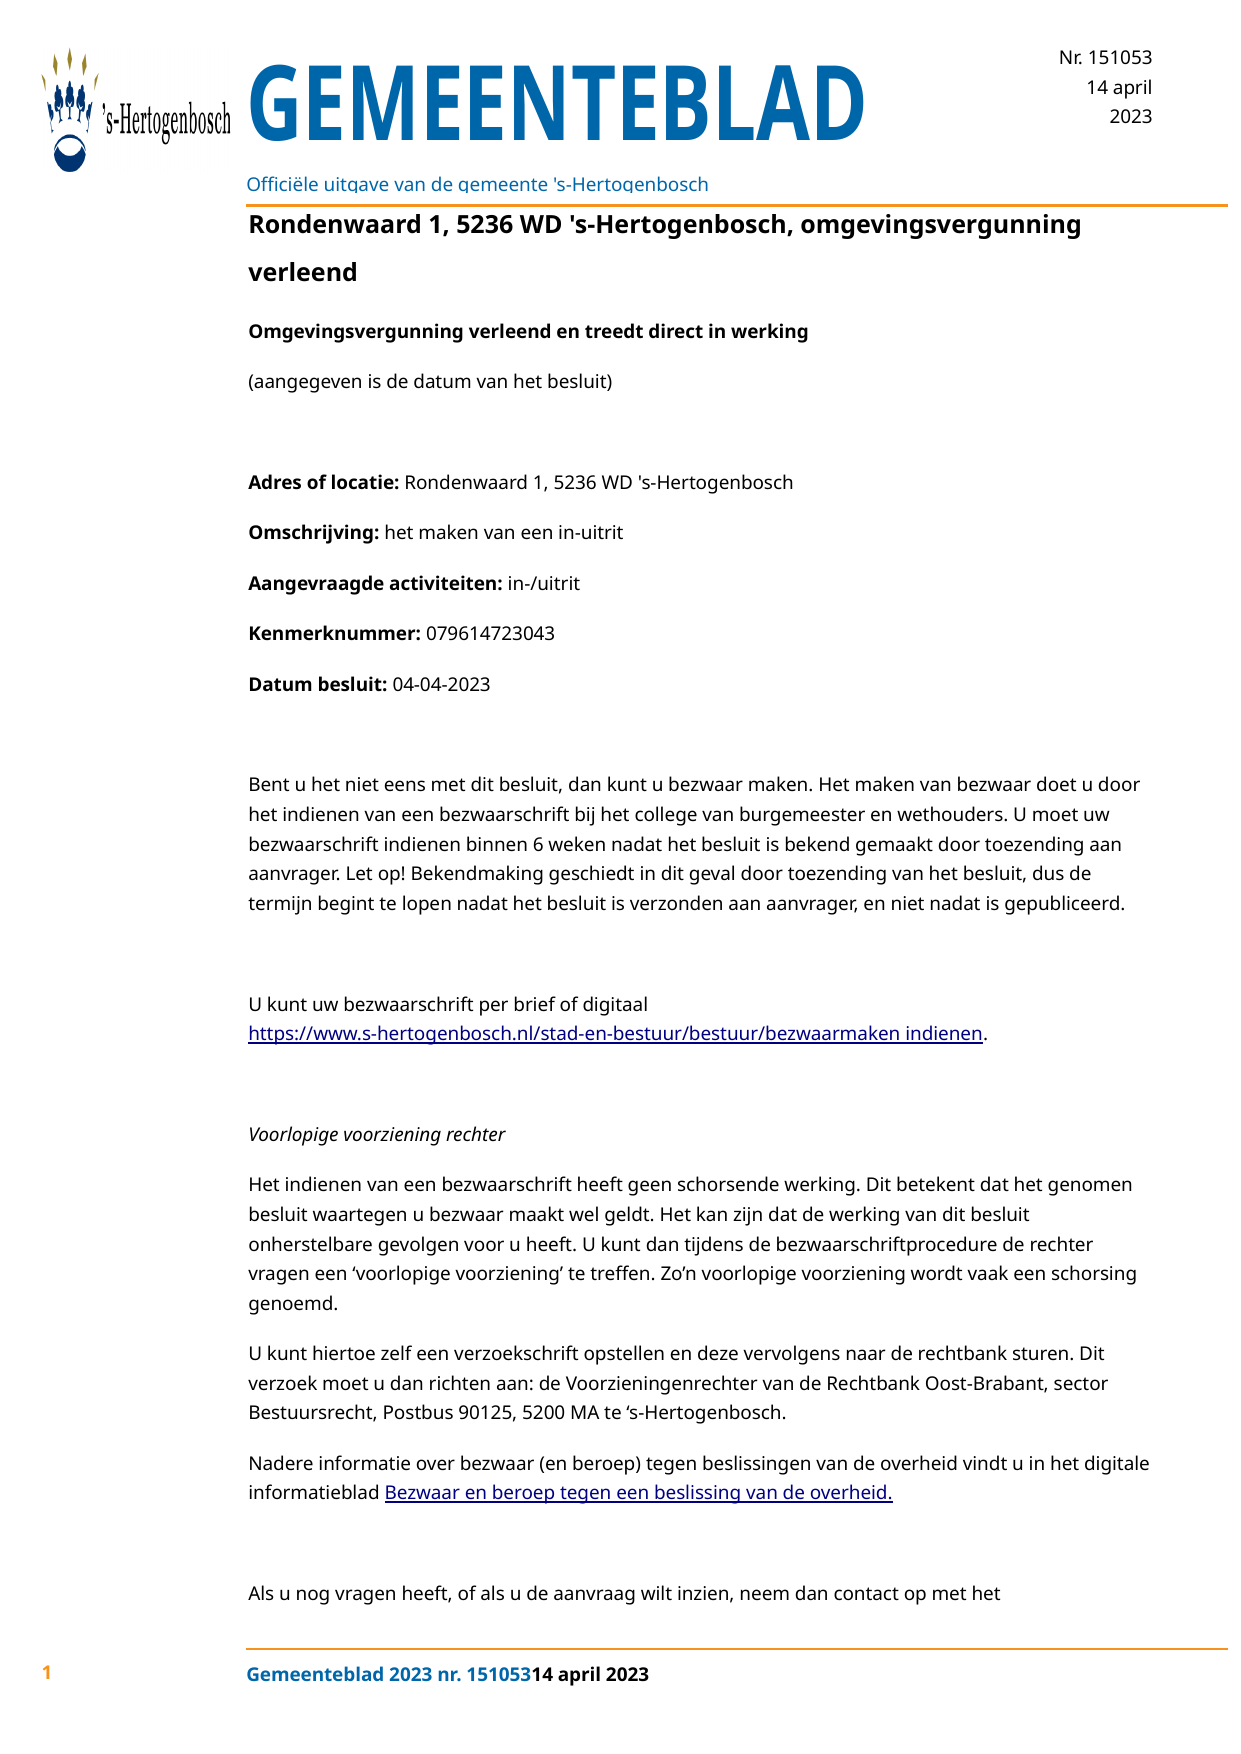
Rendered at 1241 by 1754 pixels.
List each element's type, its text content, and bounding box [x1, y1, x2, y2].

text U kunt hiertoe zelf een verzoekschrift opstellen en deze vervolgens naar de rechtbank sturen. Dit verzoek moet u dan richten aan: de Voorzieningenrechter van de Rechtbank Oost-Brabant, sector Bestuursrecht, Postbus 90125, 5200 MA te ‘s-Hertogenbosch. [248, 1340, 1152, 1425]
text Als u nog vragen heeft, of als u de aanvraag wilt inzien, neem dan contact op met het [248, 1580, 1152, 1606]
text (aangegeven is de datum van het besluit) [248, 368, 1152, 394]
text Rondenwaard 1, 5236 WD 's-Hertogenbosch, omgevingsvergunning verleend [248, 207, 1152, 288]
text Bent u het niet eens met dit besluit, dan kunt u bezwaar maken. Het maken van bezwaar doet u door het indienen van een bezwaarschrift bij het college van burgemeester en wethouders. U moet uw bezwaarschrift indienen binnen 6 weken nadat het besluit is bekend gemaakt door toezending aan aanvrager. Let op! Bekendmaking geschiedt in dit geval door toezending van het besluit, dus de termijn begint te lopen nadat het besluit is verzonden aan aanvrager, en niet nadat is gepubliceerd. [248, 772, 1152, 916]
text Het indienen van een bezwaarschrift heeft geen schorsende werking. Dit betekent dat het genomen besluit waartegen u bezwaar maakt wel geldt. Het kan zijn dat de werking van dit besluit onherstelbare gevolgen voor u heeft. U kunt dan tijdens de bezwaarschriftprocedure de rechter vragen een ‘voorlopige voorziening’ te treffen. Zo’n voorlopige voorziening wordt vaak een schorsing genoemd. [248, 1172, 1152, 1316]
text Nadere informatie over bezwaar (en beroep) tegen beslissingen van de overheid vindt u in het digitale informatieblad Bezwaar en beroep tegen een beslissing van de overheid. [248, 1450, 1152, 1505]
text Aangevraagde activiteiten: in-/uitrit [248, 570, 1152, 596]
text U kunt uw bezwaarschrift per brief of digitaal https://www.s-hertogenbosch.nl/stad-en-bestuur/bestuur/bezwaarmaken indienen. [248, 991, 1152, 1046]
text Adres of locatie: Rondenwaard 1, 5236 WD 's-Hertogenbosch [248, 469, 1152, 495]
picture [41, 47, 231, 172]
text Kenmerknummer: 079614723043 [248, 620, 1152, 646]
text Omgevingsvergunning verleend en treedt direct in werking [248, 318, 1152, 344]
text Omschrijving: het maken van een in-uitrit [248, 519, 1152, 545]
text Voorlopige voorziening rechter [248, 1121, 1152, 1147]
text Datum besluit: 04-04-2023 [248, 671, 1152, 697]
